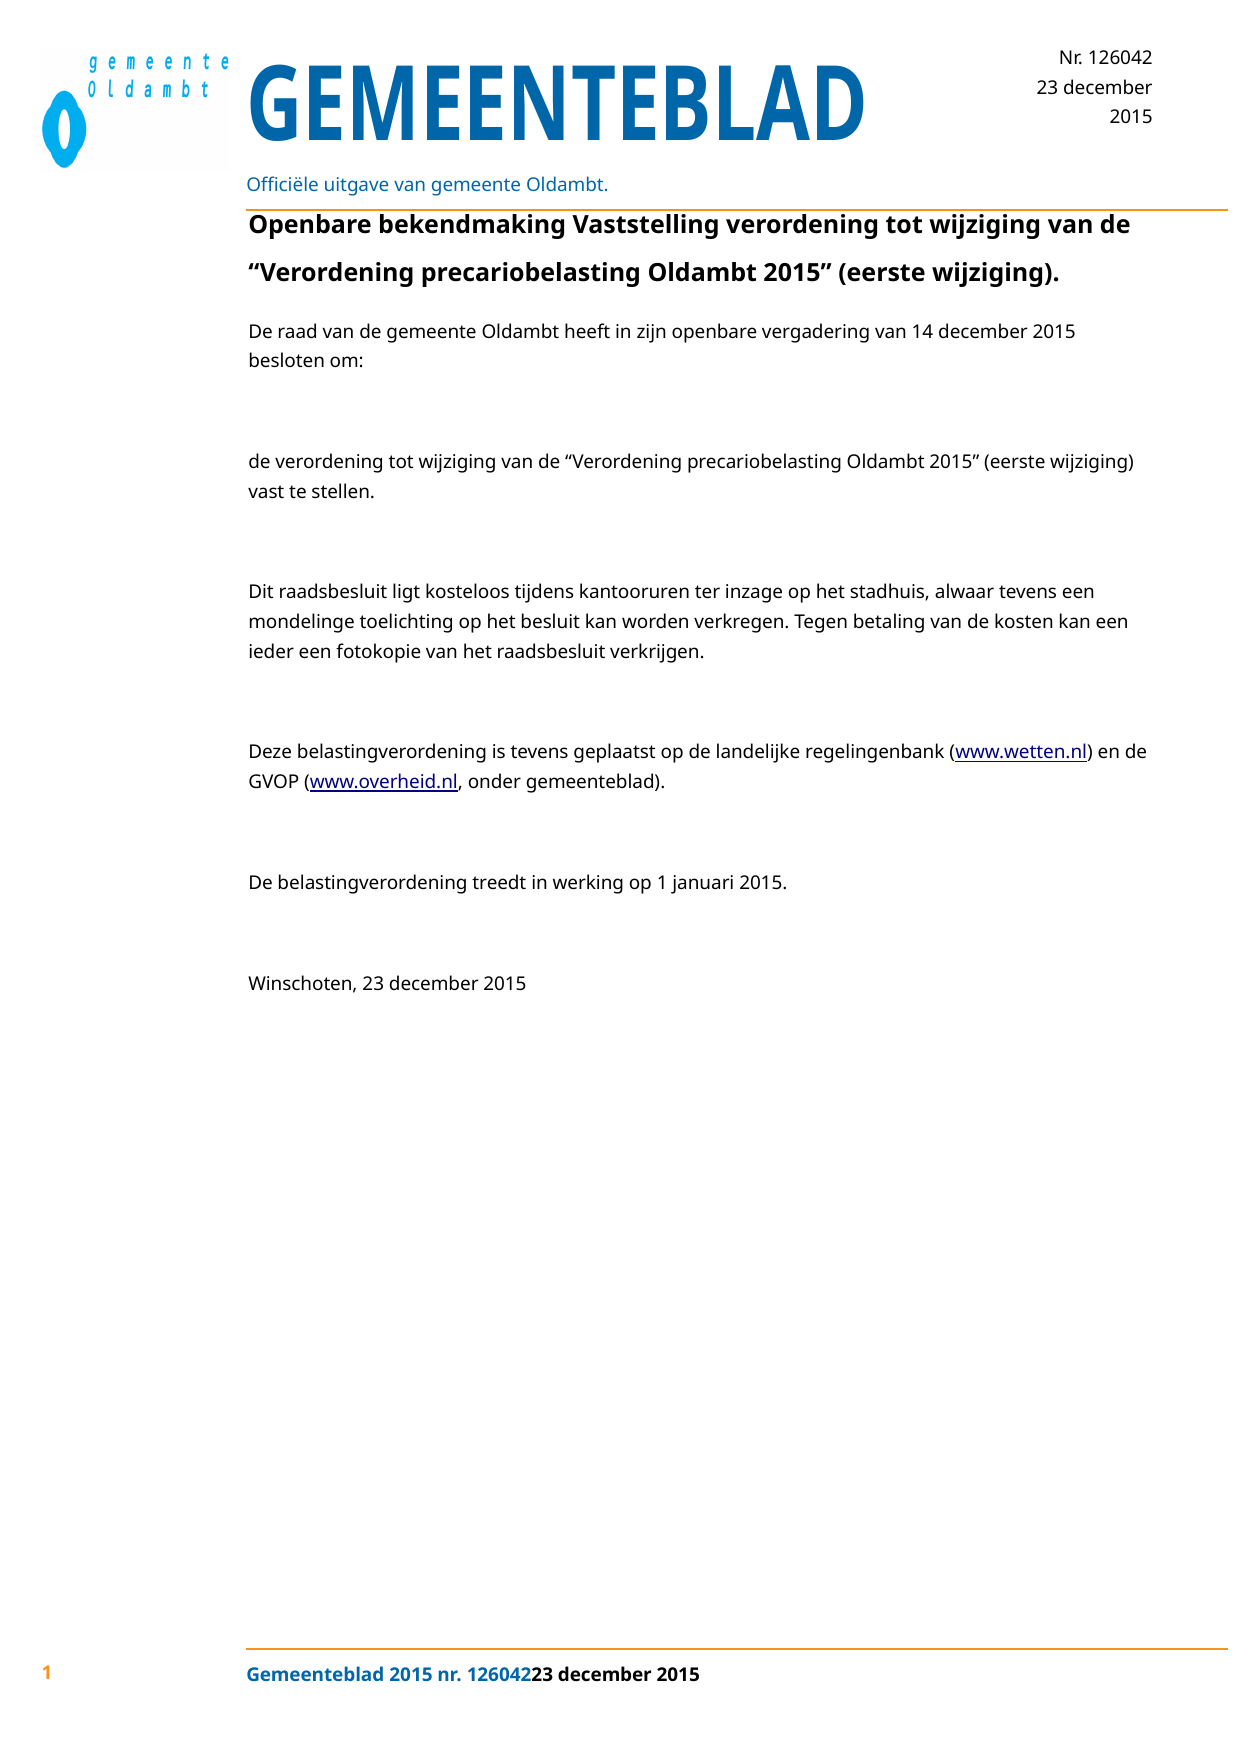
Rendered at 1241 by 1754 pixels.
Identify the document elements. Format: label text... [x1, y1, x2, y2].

text Dit raadsbesluit ligt kosteloos tijdens kantooruren ter inzage op het stadhuis, alwaar tevens een mondelinge toelichting op het besluit kan worden verkregen. Tegen betaling van de kosten kan een ieder een fotokopie van het raadsbesluit verkrijgen. [248, 579, 1152, 664]
text De raad van de gemeente Oldambt heeft in zijn openbare vergadering van 14 december 2015 besloten om: [248, 318, 1152, 373]
text Openbare bekendmaking Vaststelling verordening tot wijziging van de “Verordening precariobelasting Oldambt 2015” (eerste wijziging). [248, 211, 1152, 288]
text de verordening tot wijziging van de “Verordening precariobelasting Oldambt 2015” (eerste wijziging) vast te stellen. [248, 448, 1152, 504]
picture [41, 47, 231, 172]
text Deze belastingverordening is tevens geplaatst op de landelijke regelingenbank (www.wetten.nl) en de GVOP (www.overheid.nl, onder gemeenteblad). [248, 739, 1152, 794]
text Winschoten, 23 december 2015 [248, 970, 1152, 996]
text De belastingverordening treedt in werking op 1 januari 2015. [248, 869, 1152, 895]
